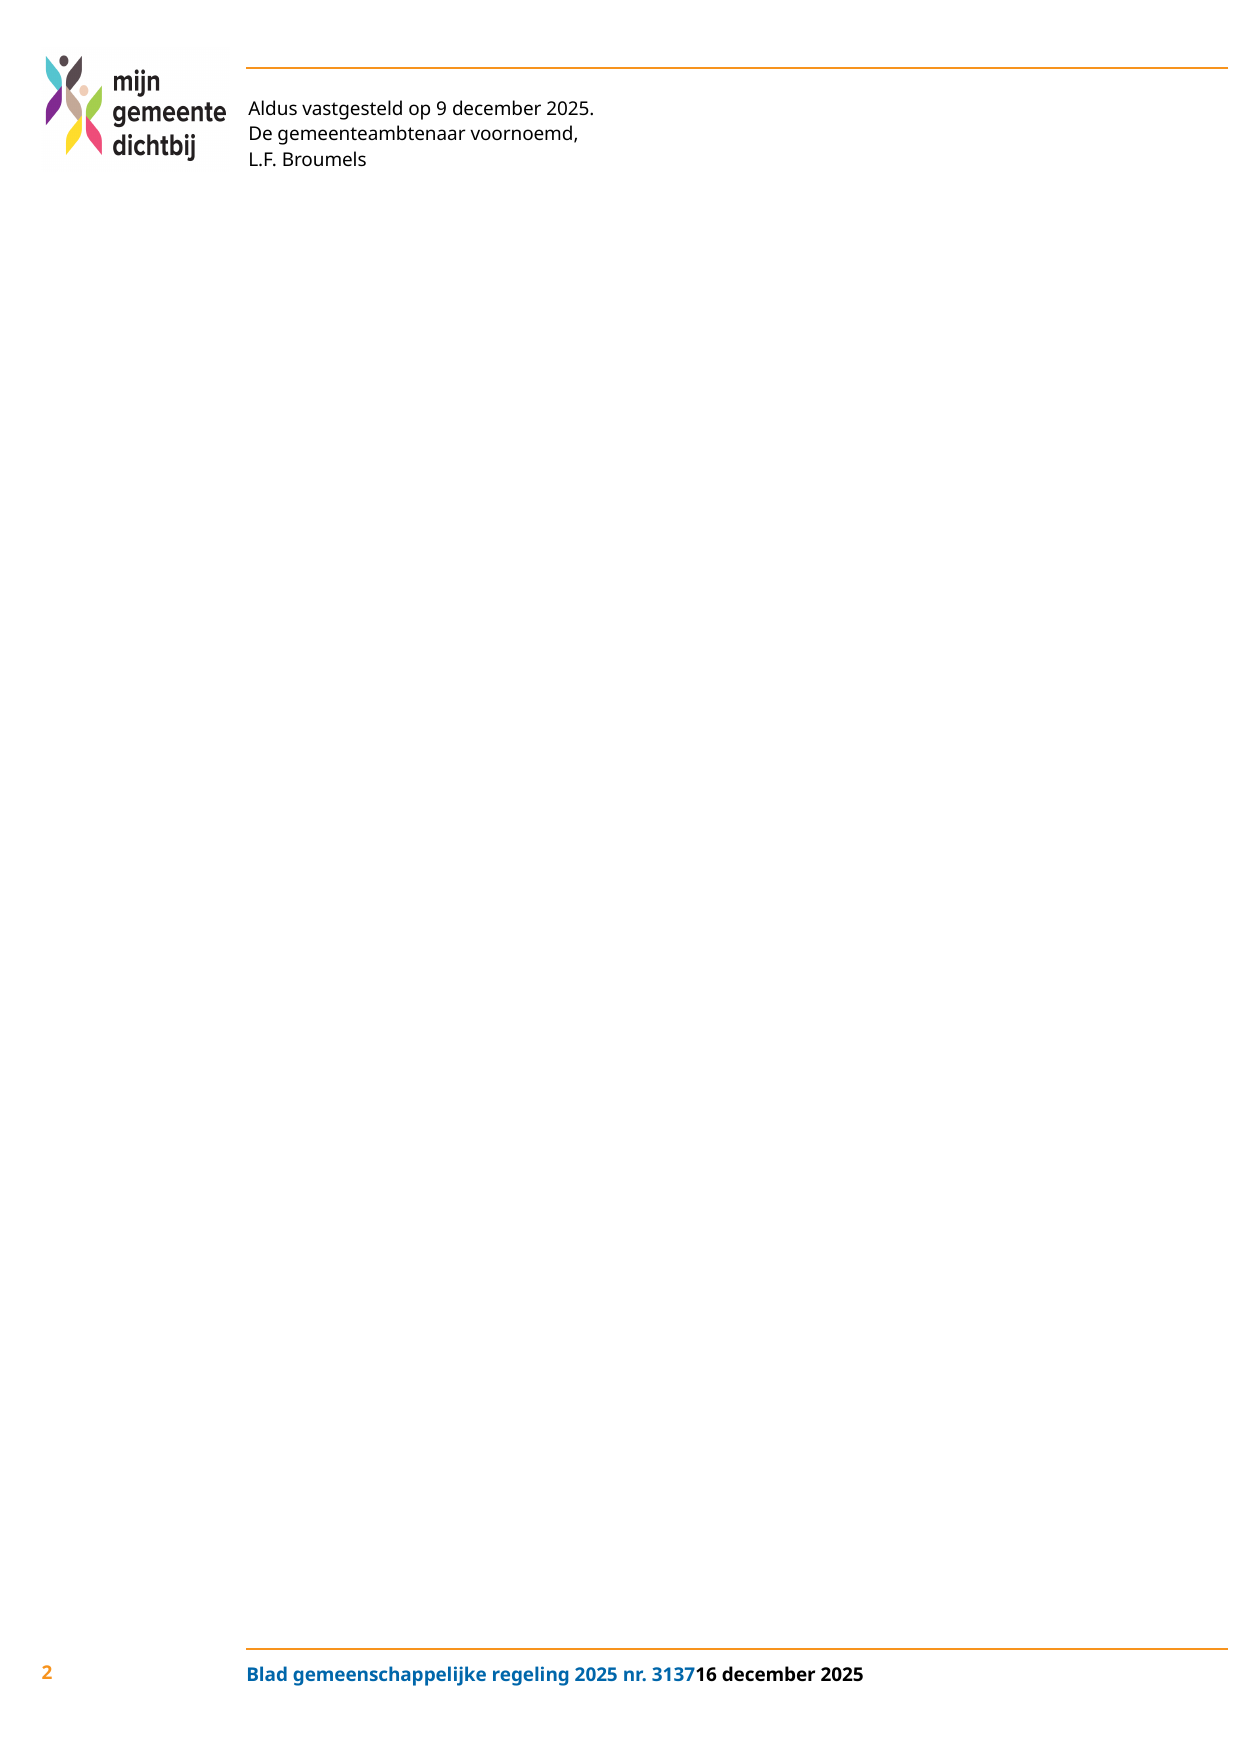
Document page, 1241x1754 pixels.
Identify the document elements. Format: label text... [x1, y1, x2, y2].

text L.F. Broumels [248, 146, 1152, 172]
picture [41, 47, 231, 172]
text Aldus vastgesteld op 9 december 2025. [248, 95, 1152, 121]
text De gemeenteambtenaar voornoemd, [248, 121, 1152, 146]
